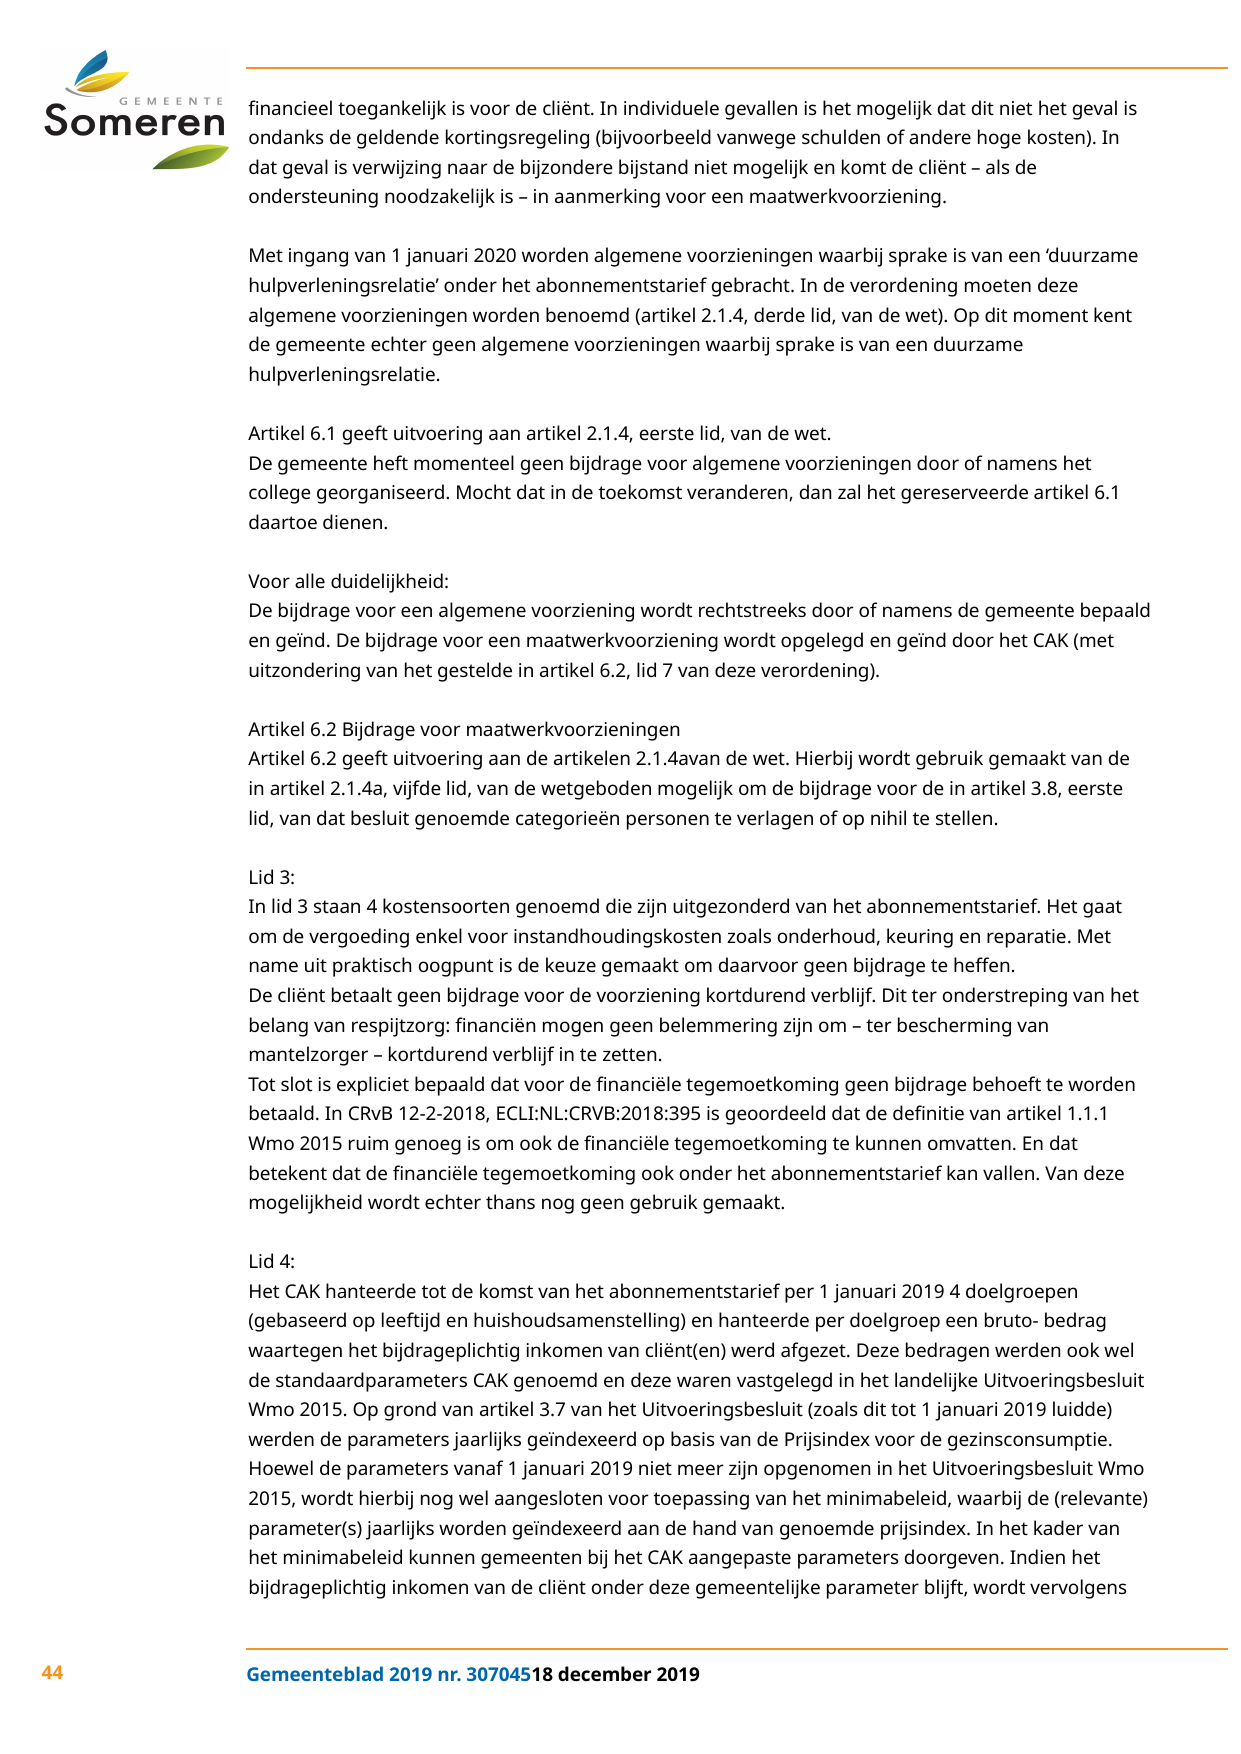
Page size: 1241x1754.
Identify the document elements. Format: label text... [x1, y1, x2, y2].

text De cliënt betaalt geen bijdrage voor de voorziening kortdurend verblijf. Dit ter onderstreping van het belang van respijtzorg: financiën mogen geen belemmering zijn om – ter bescherming van mantelzorger – kortdurend verblijf in te zetten. [248, 982, 1152, 1067]
text Artikel 6.1 geeft uitvoering aan artikel 2.1.4, eerste lid, van de wet. [248, 420, 1152, 446]
text Artikel 6.2 Bijdrage voor maatwerkvoorzieningen [248, 716, 1152, 742]
text Lid 3: [248, 864, 1152, 890]
text In lid 3 staan 4 kostensoorten genoemd die zijn uitgezonderd van het abonnementstarief. Het gaat om de vergoeding enkel voor instandhoudingskosten zoals onderhoud, keuring en reparatie. Met name uit praktisch oogpunt is de keuze gemaakt om daarvoor geen bijdrage te heffen. [248, 893, 1152, 978]
picture [41, 47, 231, 172]
text De gemeente heft momenteel geen bijdrage voor algemene voorzieningen door of namens het college georganiseerd. Mocht dat in de toekomst veranderen, dan zal het gereserveerde artikel 6.1 daartoe dienen. [248, 450, 1152, 535]
text Met ingang van 1 januari 2020 worden algemene voorzieningen waarbij sprake is van een ‘duurzame hulpverleningsrelatie’ onder het abonnementstarief gebracht. In de verordening moeten deze algemene voorzieningen worden benoemd (artikel 2.1.4, derde lid, van de wet). Op dit moment kent de gemeente echter geen algemene voorzieningen waarbij sprake is van een duurzame hulpverleningsrelatie. [248, 243, 1152, 387]
text financieel toegankelijk is voor de cliënt. In individuele gevallen is het mogelijk dat dit niet het geval is ondanks de geldende kortingsregeling (bijvoorbeeld vanwege schulden of andere hoge kosten). In dat geval is verwijzing naar de bijzondere bijstand niet mogelijk en komt de cliënt – als de ondersteuning noodzakelijk is – in aanmerking voor een maatwerkvoorziening. [248, 95, 1152, 209]
text Lid 4: [248, 1248, 1152, 1274]
text Het CAK hanteerde tot de komst van het abonnementstarief per 1 januari 2019 4 doelgroepen (gebaseerd op leeftijd en huishoudsamenstelling) en hanteerde per doelgroep een bruto- bedrag waartegen het bijdrageplichtig inkomen van cliënt(en) werd afgezet. Deze bedragen werden ook wel de standaardparameters CAK genoemd en deze waren vastgelegd in het landelijke Uitvoeringsbesluit Wmo 2015. Op grond van artikel 3.7 van het Uitvoeringsbesluit (zoals dit tot 1 januari 2019 luidde) werden de parameters jaarlijks geïndexeerd op basis van de Prijsindex voor de gezinsconsumptie. Hoewel de parameters vanaf 1 januari 2019 niet meer zijn opgenomen in het Uitvoeringsbesluit Wmo 2015, wordt hierbij nog wel aangesloten voor toepassing van het minimabeleid, waarbij de (relevante) parameter(s) jaarlijks worden geïndexeerd aan de hand van genoemde prijsindex. In het kader van het minimabeleid kunnen gemeenten bij het CAK aangepaste parameters doorgeven. Indien het bijdrageplichtig inkomen van de cliënt onder deze gemeentelijke parameter blijft, wordt vervolgens [248, 1278, 1152, 1600]
text Tot slot is expliciet bepaald dat voor de financiële tegemoetkoming geen bijdrage behoeft te worden betaald. In CRvB 12-2-2018, ECLI:NL:CRVB:2018:395 is geoordeeld dat de definitie van artikel 1.1.1 Wmo 2015 ruim genoeg is om ook de financiële tegemoetkoming te kunnen omvatten. En dat betekent dat de financiële tegemoetkoming ook onder het abonnementstarief kan vallen. Van deze mogelijkheid wordt echter thans nog geen gebruik gemaakt. [248, 1071, 1152, 1215]
text De bijdrage voor een algemene voorziening wordt rechtstreeks door of namens de gemeente bepaald en geïnd. De bijdrage voor een maatwerkvoorziening wordt opgelegd en geïnd door het CAK (met uitzondering van het gestelde in artikel 6.2, lid 7 van deze verordening). [248, 598, 1152, 683]
text Voor alle duidelijkheid: [248, 568, 1152, 594]
text Artikel 6.2 geeft uitvoering aan de artikelen 2.1.4avan de wet. Hierbij wordt gebruik gemaakt van de in artikel 2.1.4a, vijfde lid, van de wetgeboden mogelijk om de bijdrage voor de in artikel 3.8, eerste lid, van dat besluit genoemde categorieën personen te verlagen of op nihil te stellen. [248, 746, 1152, 831]
